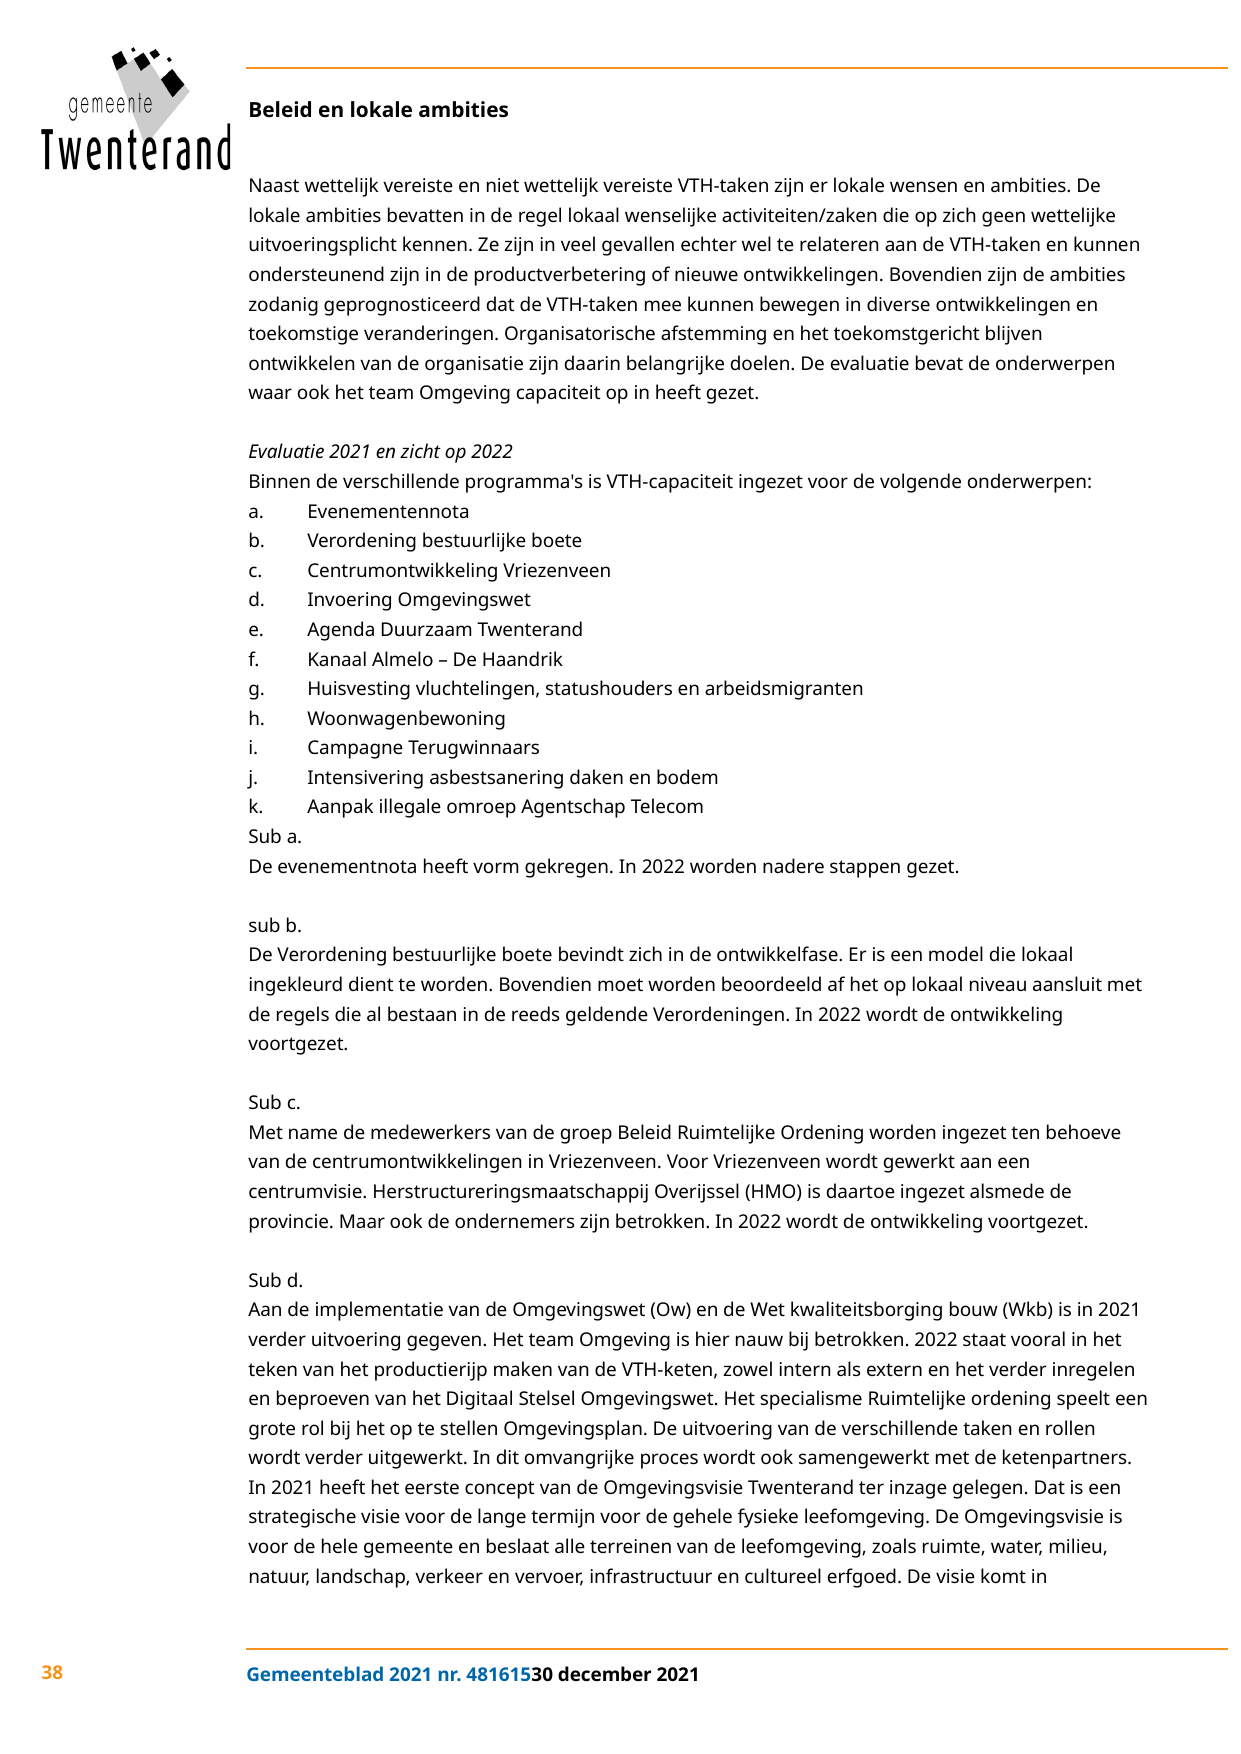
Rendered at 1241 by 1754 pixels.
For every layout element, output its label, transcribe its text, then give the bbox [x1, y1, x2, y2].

text Sub c. [248, 1089, 1152, 1115]
list Evenementennota [248, 498, 1152, 524]
text Sub d. [248, 1267, 1152, 1293]
list Aanpak illegale omroep Agentschap Telecom [248, 794, 1152, 819]
list Intensivering asbestsanering daken en bodem [248, 764, 1152, 790]
list Invoering Omgevingswet [248, 587, 1152, 612]
list Campagne Terugwinnaars [248, 734, 1152, 760]
text sub b. [248, 912, 1152, 938]
text Evaluatie 2021 en zicht op 2022 [248, 439, 1152, 464]
list Huisvesting vluchtelingen, statushouders en arbeidsmigranten [248, 675, 1152, 701]
list Woonwagenbewoning [248, 705, 1152, 731]
text Binnen de verschillende programma's is VTH-capaciteit ingezet voor de volgende onderwerpen: [248, 468, 1152, 494]
list Centrumontwikkeling Vriezenveen [248, 557, 1152, 583]
text Naast wettelijk vereiste en niet wettelijk vereiste VTH-taken zijn er lokale wensen en ambities. De lokale ambities bevatten in de regel lokaal wenselijke activiteiten/zaken die op zich geen wettelijke uitvoeringsplicht kennen. Ze zijn in veel gevallen echter wel te relateren aan de VTH-taken en kunnen ondersteunend zijn in de productverbetering of nieuwe ontwikkelingen. Bovendien zijn de ambities zodanig geprognosticeerd dat de VTH-taken mee kunnen bewegen in diverse ontwikkelingen en toekomstige veranderingen. Organisatorische afstemming en het toekomstgericht blijven ontwikkelen van de organisatie zijn daarin belangrijke doelen. De evaluatie bevat de onderwerpen waar ook het team Omgeving capaciteit op in heeft gezet. [248, 172, 1152, 405]
text De evenementnota heeft vorm gekregen. In 2022 worden nadere stappen gezet. [248, 853, 1152, 879]
text Sub a. [248, 823, 1152, 849]
text In 2021 heeft het eerste concept van de Omgevingsvisie Twenterand ter inzage gelegen. Dat is een strategische visie voor de lange termijn voor de gehele fysieke leefomgeving. De Omgevingsvisie is voor de hele gemeente en beslaat alle terreinen van de leefomgeving, zoals ruimte, water, milieu, natuur, landschap, verkeer en vervoer, infrastructuur en cultureel erfgoed. De visie komt in [248, 1474, 1152, 1589]
list Agenda Duurzaam Twenterand [248, 616, 1152, 642]
text Beleid en lokale ambities [248, 95, 1152, 123]
list Kanaal Almelo – De Haandrik [248, 646, 1152, 672]
picture [41, 47, 231, 172]
list Verordening bestuurlijke boete [248, 527, 1152, 553]
text De Verordening bestuurlijke boete bevindt zich in de ontwikkelfase. Er is een model die lokaal ingekleurd dient te worden. Bovendien moet worden beoordeeld af het op lokaal niveau aansluit met de regels die al bestaan in de reeds geldende Verordeningen. In 2022 wordt de ontwikkeling voortgezet. [248, 942, 1152, 1056]
text Met name de medewerkers van de groep Beleid Ruimtelijke Ordening worden ingezet ten behoeve van de centrumontwikkelingen in Vriezenveen. Voor Vriezenveen wordt gewerkt aan een centrumvisie. Herstructureringsmaatschappij Overijssel (HMO) is daartoe ingezet alsmede de provincie. Maar ook de ondernemers zijn betrokken. In 2022 wordt de ontwikkeling voortgezet. [248, 1119, 1152, 1234]
text Aan de implementatie van de Omgevingswet (Ow) en de Wet kwaliteitsborging bouw (Wkb) is in 2021 verder uitvoering gegeven. Het team Omgeving is hier nauw bij betrokken. 2022 staat vooral in het teken van het productierijp maken van de VTH-keten, zowel intern als extern en het verder inregelen en beproeven van het Digitaal Stelsel Omgevingswet. Het specialisme Ruimtelijke ordening speelt een grote rol bij het op te stellen Omgevingsplan. De uitvoering van de verschillende taken en rollen wordt verder uitgewerkt. In dit omvangrijke proces wordt ook samengewerkt met de ketenpartners. [248, 1297, 1152, 1470]
